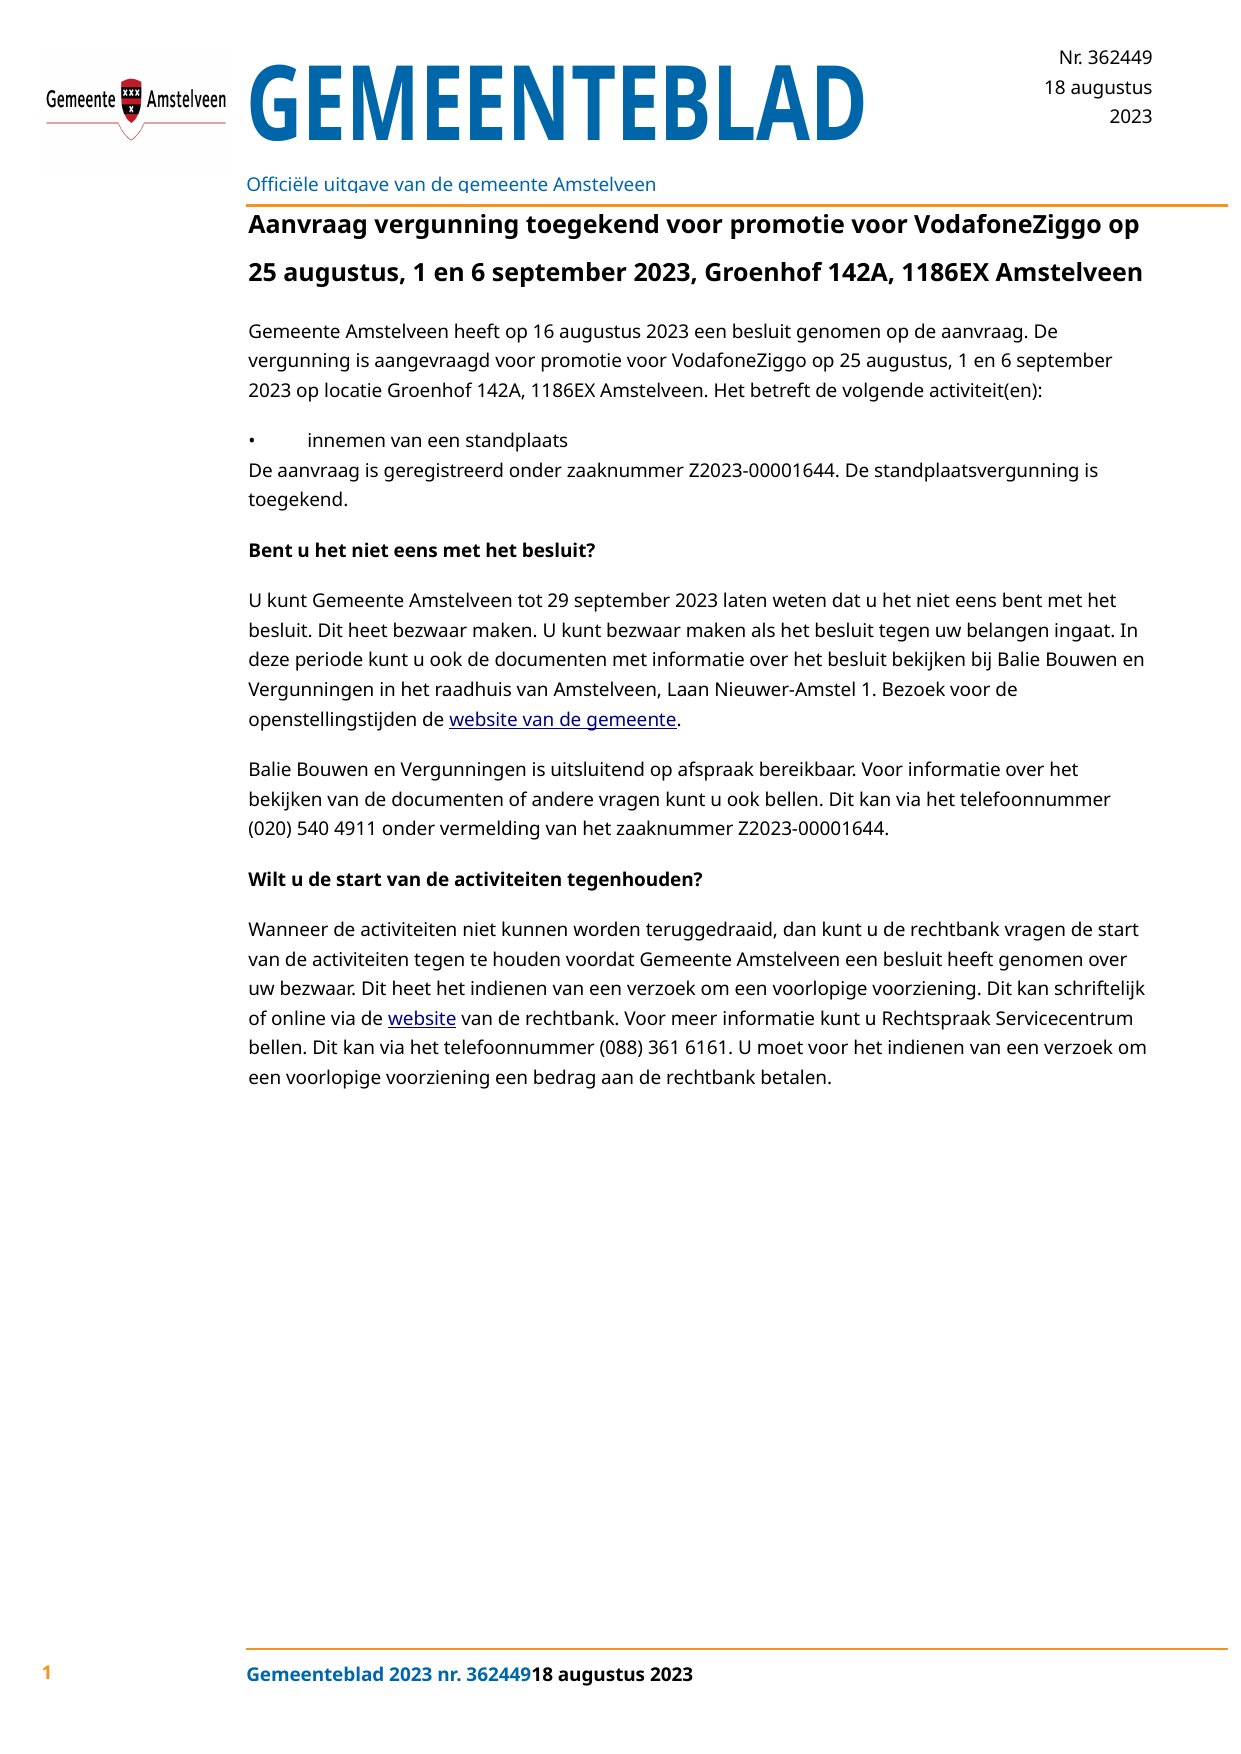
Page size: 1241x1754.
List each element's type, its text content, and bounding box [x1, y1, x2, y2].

text Bent u het niet eens met het besluit? [248, 537, 1152, 563]
text Balie Bouwen en Vergunningen is uitsluitend op afspraak bereikbaar. Voor informatie over het bekijken van de documenten of andere vragen kunt u ook bellen. Dit kan via het telefoonnummer (020) 540 4911 onder vermelding van het zaaknummer Z2023-00001644. [248, 756, 1152, 841]
text Wilt u de start van de activiteiten tegenhouden? [248, 866, 1152, 892]
text U kunt Gemeente Amstelveen tot 29 september 2023 laten weten dat u het niet eens bent met het besluit. Dit heet bezwaar maken. U kunt bezwaar maken als het besluit tegen uw belangen ingaat. In deze periode kunt u ook de documenten met informatie over het besluit bekijken bij Balie Bouwen en Vergunningen in het raadhuis van Amstelveen, Laan Nieuwer-Amstel 1. Bezoek voor de openstellingstijden de website van de gemeente. [248, 587, 1152, 732]
list innemen van een standplaats [248, 427, 1152, 453]
text Gemeente Amstelveen heeft op 16 augustus 2023 een besluit genomen op de aanvraag. De vergunning is aangevraagd voor promotie voor VodafoneZiggo op 25 augustus, 1 en 6 september 2023 op locatie Groenhof 142A, 1186EX Amstelveen. Het betreft de volgende activiteit(en): [248, 318, 1152, 403]
text De aanvraag is geregistreerd onder zaaknummer Z2023-00001644. De standplaatsvergunning is toegekend. [248, 457, 1152, 512]
text Aanvraag vergunning toegekend voor promotie voor VodafoneZiggo op 25 augustus, 1 en 6 september 2023, Groenhof 142A, 1186EX Amstelveen [248, 207, 1152, 288]
picture [41, 47, 231, 172]
text Wanneer de activiteiten niet kunnen worden teruggedraaid, dan kunt u de rechtbank vragen de start van de activiteiten tegen te houden voordat Gemeente Amstelveen een besluit heeft genomen over uw bezwaar. Dit heet het indienen van een verzoek om een voorlopige voorziening. Dit kan schriftelijk of online via de website van de rechtbank. Voor meer informatie kunt u Rechtspraak Servicecentrum bellen. Dit kan via het telefoonnummer (088) 361 6161. U moet voor het indienen van een verzoek om een voorlopige voorziening een bedrag aan de rechtbank betalen. [248, 916, 1152, 1090]
